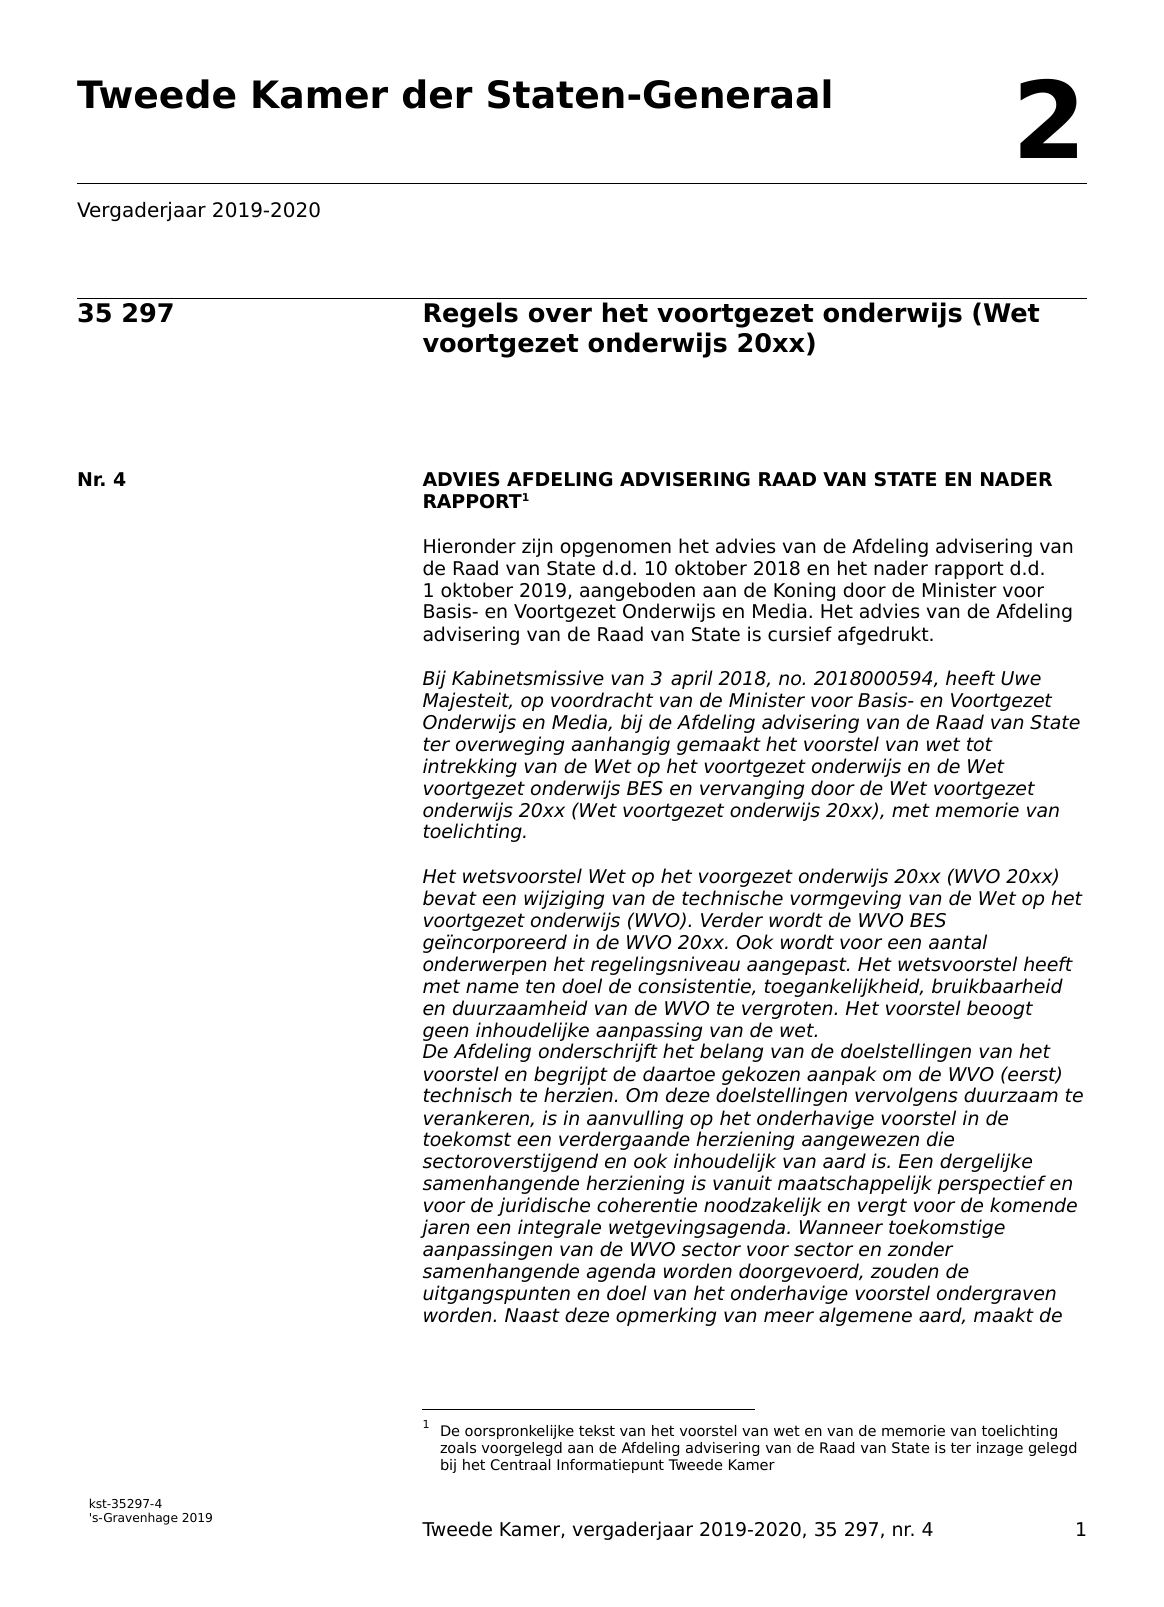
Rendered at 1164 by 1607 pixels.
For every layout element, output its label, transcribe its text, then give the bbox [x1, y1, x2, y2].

text De Afdeling onderschrijft het belang van de doelstellingen van het voorstel en begrijpt de daartoe gekozen aanpak om de WVO (eerst) technisch te herzien. Om deze doelstellingen vervolgens duurzaam te verankeren, is in aanvulling op het onderhavige voorstel in de toekomst een verdergaande herziening aangewezen die sectoroverstijgend en ook inhoudelijk van aard is. Een dergelijke samenhangende herziening is vanuit maatschappelijk perspectief en voor de juridische coherentie noodzakelijk en vergt voor de komende jaren een integrale wetgevingsagenda. Wanneer toekomstige aanpassingen van de WVO sector voor sector en zonder samenhangende agenda worden doorgevoerd, zouden de uitgangspunten en doel van het onderhavige voorstel ondergraven worden. Naast deze opmerking van meer algemene aard, maakt de [422, 1041, 1087, 1327]
table_cell Vergaderjaar 2019-2020 [77, 184, 1087, 298]
text Het wetsvoorstel Wet op het voorgezet onderwijs 20xx (WVO 20xx) bevat een wijziging van de technische vormgeving van de Wet op het voortgezet onderwijs (WVO). Verder wordt de WVO BES geïncorporeerd in de WVO 20xx. Ook wordt voor een aantal onderwerpen het regelingsniveau aangepast. Het wetsvoorstel heeft met name ten doel de consistentie, toegankelijkheid, bruikbaarheid en duurzaamheid van de WVO te vergroten. Het voorstel beoogt geen inhoudelijke aanpassing van de wet. [422, 866, 1087, 1041]
text De oorspronkelijke tekst van het voorstel van wet en van de memorie van toelichting zoals voorgelegd aan de Afdeling advisering van de Raad van State is ter inzage gelegd bij het Centraal Informatiepunt Tweede Kamer [422, 1418, 1087, 1474]
table_header 2 [886, 59, 1087, 183]
table_header Tweede Kamer der Staten-Generaal [77, 59, 886, 183]
text kst-35297-4 [88, 1497, 323, 1511]
text Hieronder zijn opgenomen het advies van de Afdeling advisering van de Raad van State d.d. 10 oktober 2018 en het nader rapport d.d. 1 oktober 2019, aangeboden aan de Koning door de Minister voor Basis- en Voortgezet Onderwijs en Media. Het advies van de Afdeling advisering van de Raad van State is cursief afgedrukt. [422, 536, 1087, 645]
subtitle Nr. 4 ADVIES AFDELING ADVISERING RAAD VAN STATE EN NADER RAPPORT [77, 469, 1087, 513]
subtitle 35 297 Regels over het voortgezet onderwijs (Wet voortgezet onderwijs 20xx) [77, 299, 1087, 358]
text 's-Gravenhage 2019 [88, 1511, 323, 1525]
text Bij Kabinetsmissive van 3 april 2018, no. 2018000594, heeft Uwe Majesteit, op voordracht van de Minister voor Basis- en Voortgezet Onderwijs en Media, bij de Afdeling advisering van de Raad van State ter overweging aanhangig gemaakt het voorstel van wet tot intrekking van de Wet op het voortgezet onderwijs en de Wet voortgezet onderwijs BES en vervanging door de Wet voortgezet onderwijs 20xx (Wet voortgezet onderwijs 20xx), met memorie van toelichting. [422, 668, 1087, 843]
